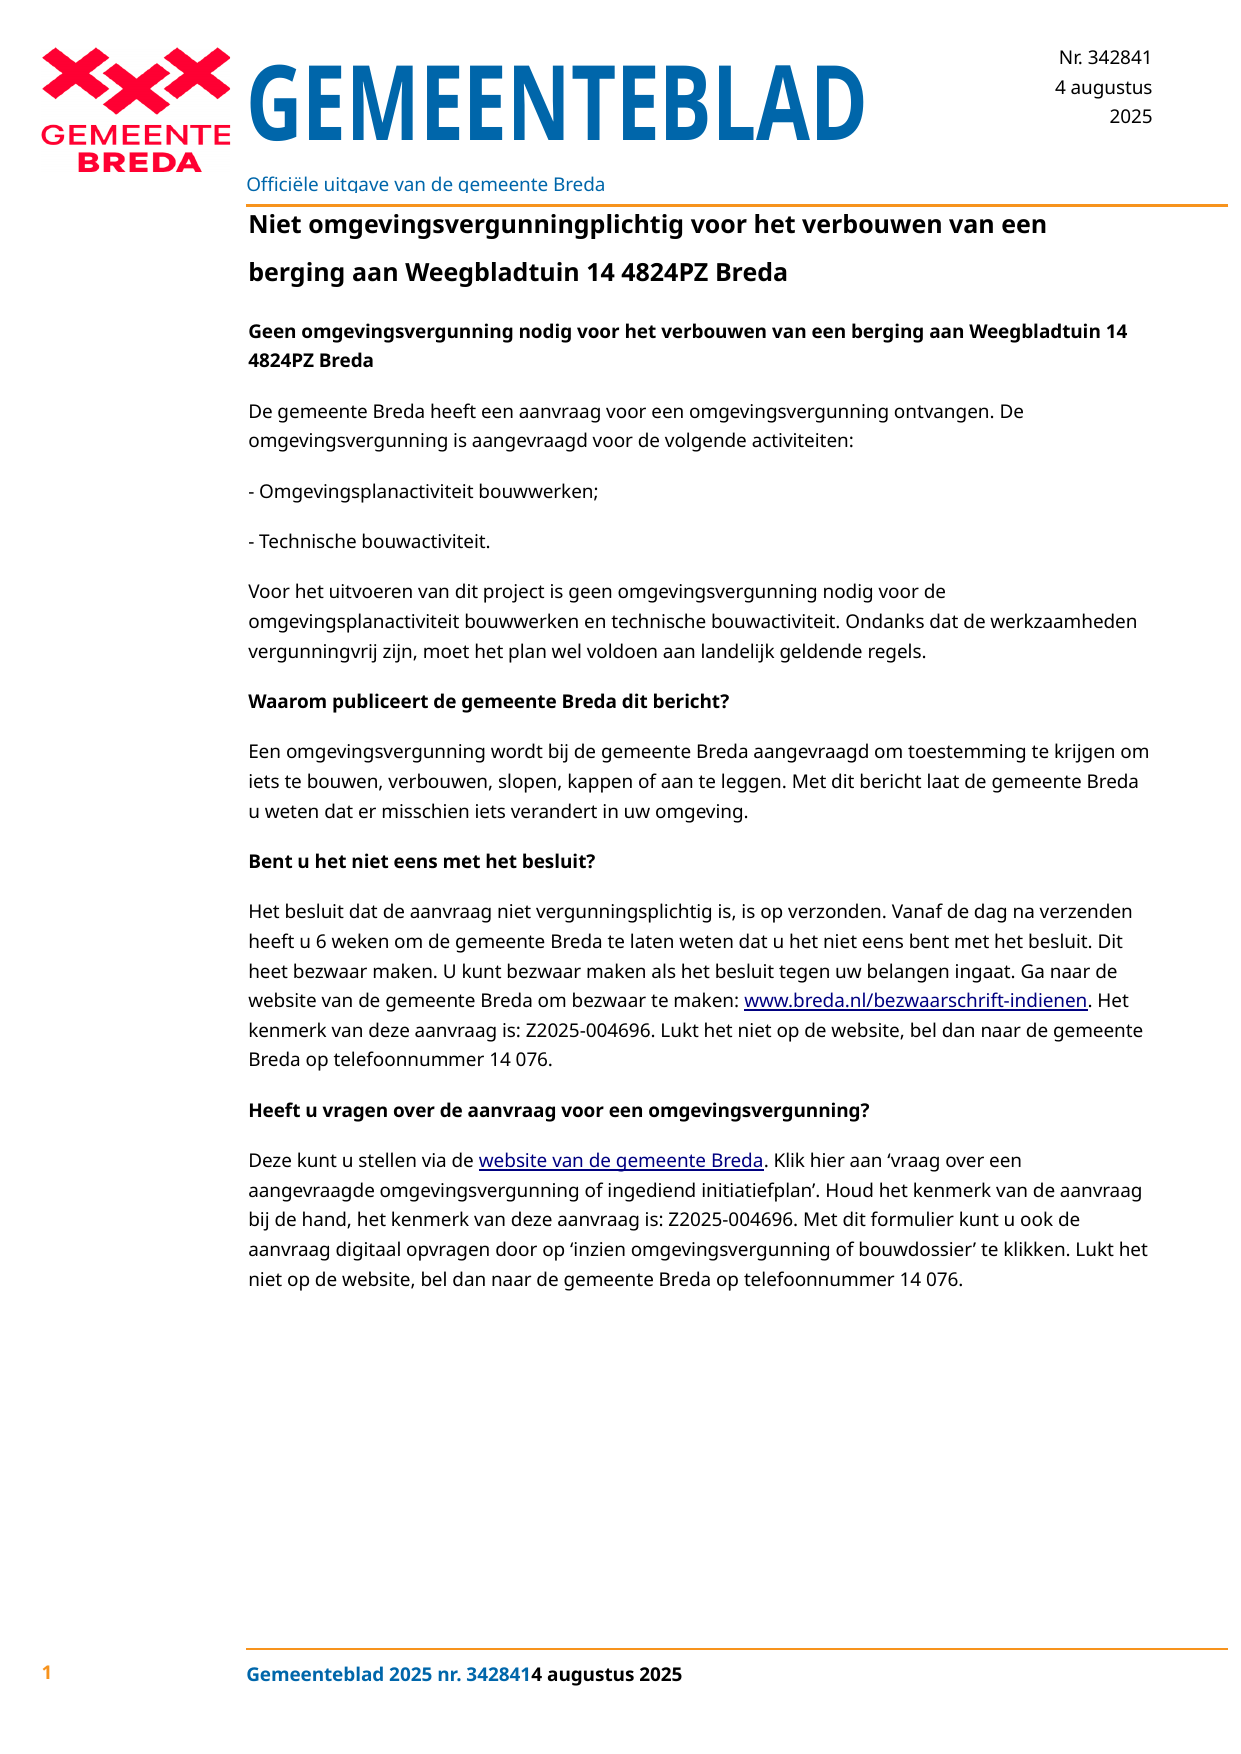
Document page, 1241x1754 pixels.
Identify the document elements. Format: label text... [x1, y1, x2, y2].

text Deze kunt u stellen via de website van de gemeente Breda. Klik hier aan ‘vraag over een aangevraagde omgevingsvergunning of ingediend initiatiefplan’. Houd het kenmerk van de aanvraag bij de hand, het kenmerk van deze aanvraag is: Z2025-004696. Met dit formulier kunt u ook de aanvraag digitaal opvragen door op ‘inzien omgevingsvergunning of bouwdossier’ te klikken. Lukt het niet op de website, bel dan naar de gemeente Breda op telefoonnummer 14 076. [248, 1147, 1152, 1292]
text - Omgevingsplanactiviteit bouwwerken; [248, 478, 1152, 504]
text Het besluit dat de aanvraag niet vergunningsplichtig is, is op verzonden. Vanaf de dag na verzenden heeft u 6 weken om de gemeente Breda te laten weten dat u het niet eens bent met het besluit. Dit heet bezwaar maken. U kunt bezwaar maken als het besluit tegen uw belangen ingaat. Ga naar de website van de gemeente Breda om bezwaar te maken: www.breda.nl/bezwaarschrift-indienen. Het kenmerk van deze aanvraag is: Z2025-004696. Lukt het niet op de website, bel dan naar de gemeente Breda op telefoonnummer 14 076. [248, 899, 1152, 1072]
text De gemeente Breda heeft een aanvraag voor een omgevingsvergunning ontvangen. De omgevingsvergunning is aangevraagd voor de volgende activiteiten: [248, 398, 1152, 453]
picture [41, 47, 231, 172]
text Waarom publiceert de gemeente Breda dit bericht? [248, 688, 1152, 714]
text Geen omgevingsvergunning nodig voor het verbouwen van een berging aan Weegbladtuin 14 4824PZ Breda [248, 318, 1152, 373]
text Een omgevingsvergunning wordt bij de gemeente Breda aangevraagd om toestemming te krijgen om iets te bouwen, verbouwen, slopen, kappen of aan te leggen. Met dit bericht laat de gemeente Breda u weten dat er misschien iets verandert in uw omgeving. [248, 739, 1152, 824]
text - Technische bouwactiviteit. [248, 528, 1152, 554]
text Voor het uitvoeren van dit project is geen omgevingsvergunning nodig voor de omgevingsplanactiviteit bouwwerken en technische bouwactiviteit. Ondanks dat de werkzaamheden vergunningvrij zijn, moet het plan wel voldoen aan landelijk geldende regels. [248, 579, 1152, 664]
text Bent u het niet eens met het besluit? [248, 848, 1152, 874]
text Niet omgevingsvergunningplichtig voor het verbouwen van een berging aan Weegbladtuin 14 4824PZ Breda [248, 207, 1152, 288]
text Heeft u vragen over de aanvraag voor een omgevingsvergunning? [248, 1097, 1152, 1123]
